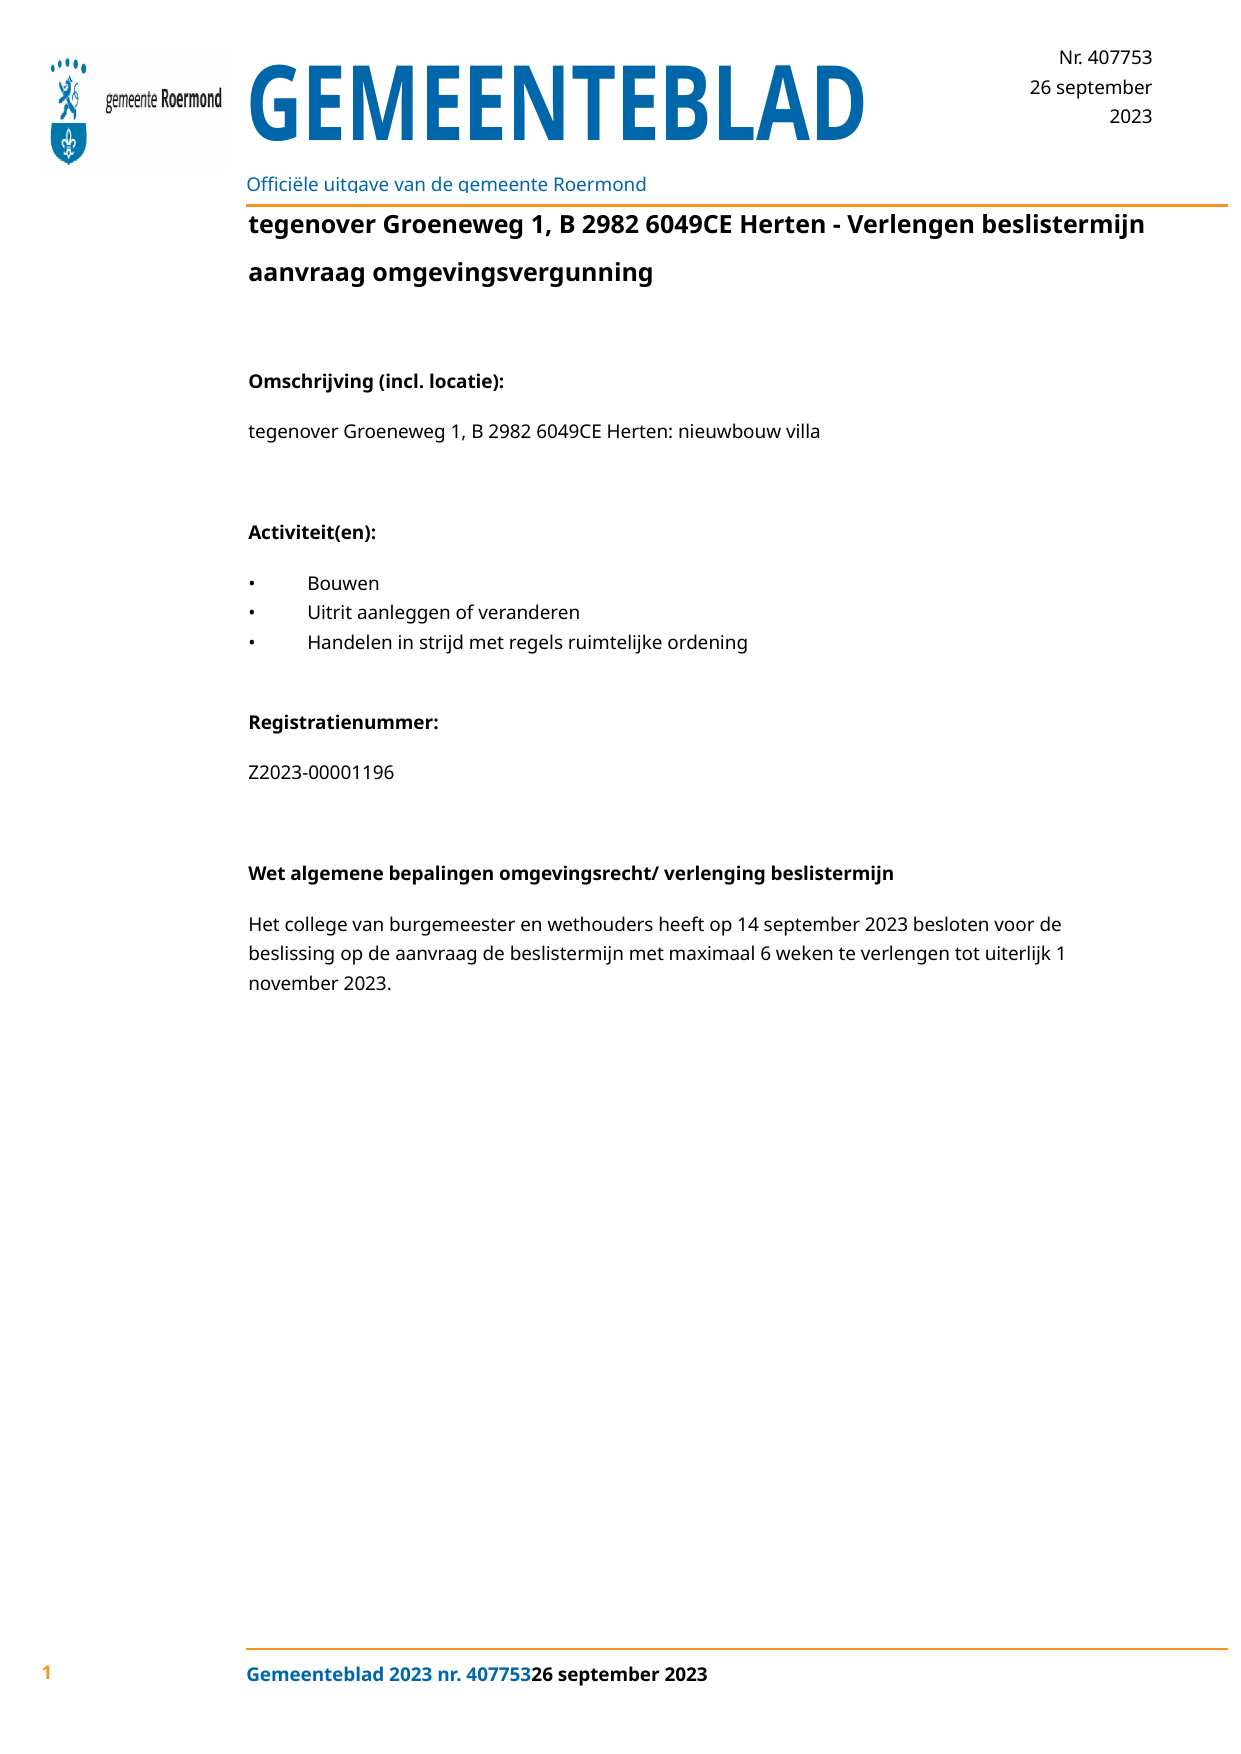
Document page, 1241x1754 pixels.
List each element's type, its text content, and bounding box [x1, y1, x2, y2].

text Omschrijving (incl. locatie): [248, 368, 1152, 394]
text Wet algemene bepalingen omgevingsrecht/ verlenging beslistermijn [248, 860, 1152, 886]
list Bouwen [248, 570, 1152, 596]
list Handelen in strijd met regels ruimtelijke ordening [248, 629, 1152, 655]
text Z2023-00001196 [248, 759, 1152, 785]
text tegenover Groeneweg 1, B 2982 6049CE Herten: nieuwbouw villa [248, 419, 1152, 444]
text Activiteit(en): [248, 519, 1152, 545]
text Het college van burgemeester en wethouders heeft op 14 september 2023 besloten voor de beslissing op de aanvraag de beslistermijn met maximaal 6 weken te verlengen tot uiterlijk 1 november 2023. [248, 911, 1152, 996]
list Uitrit aanleggen of veranderen [248, 599, 1152, 625]
text Registratienummer: [248, 709, 1152, 735]
text tegenover Groeneweg 1, B 2982 6049CE Herten - Verlengen beslistermijn aanvraag omgevingsvergunning [248, 207, 1152, 288]
picture [41, 47, 231, 172]
